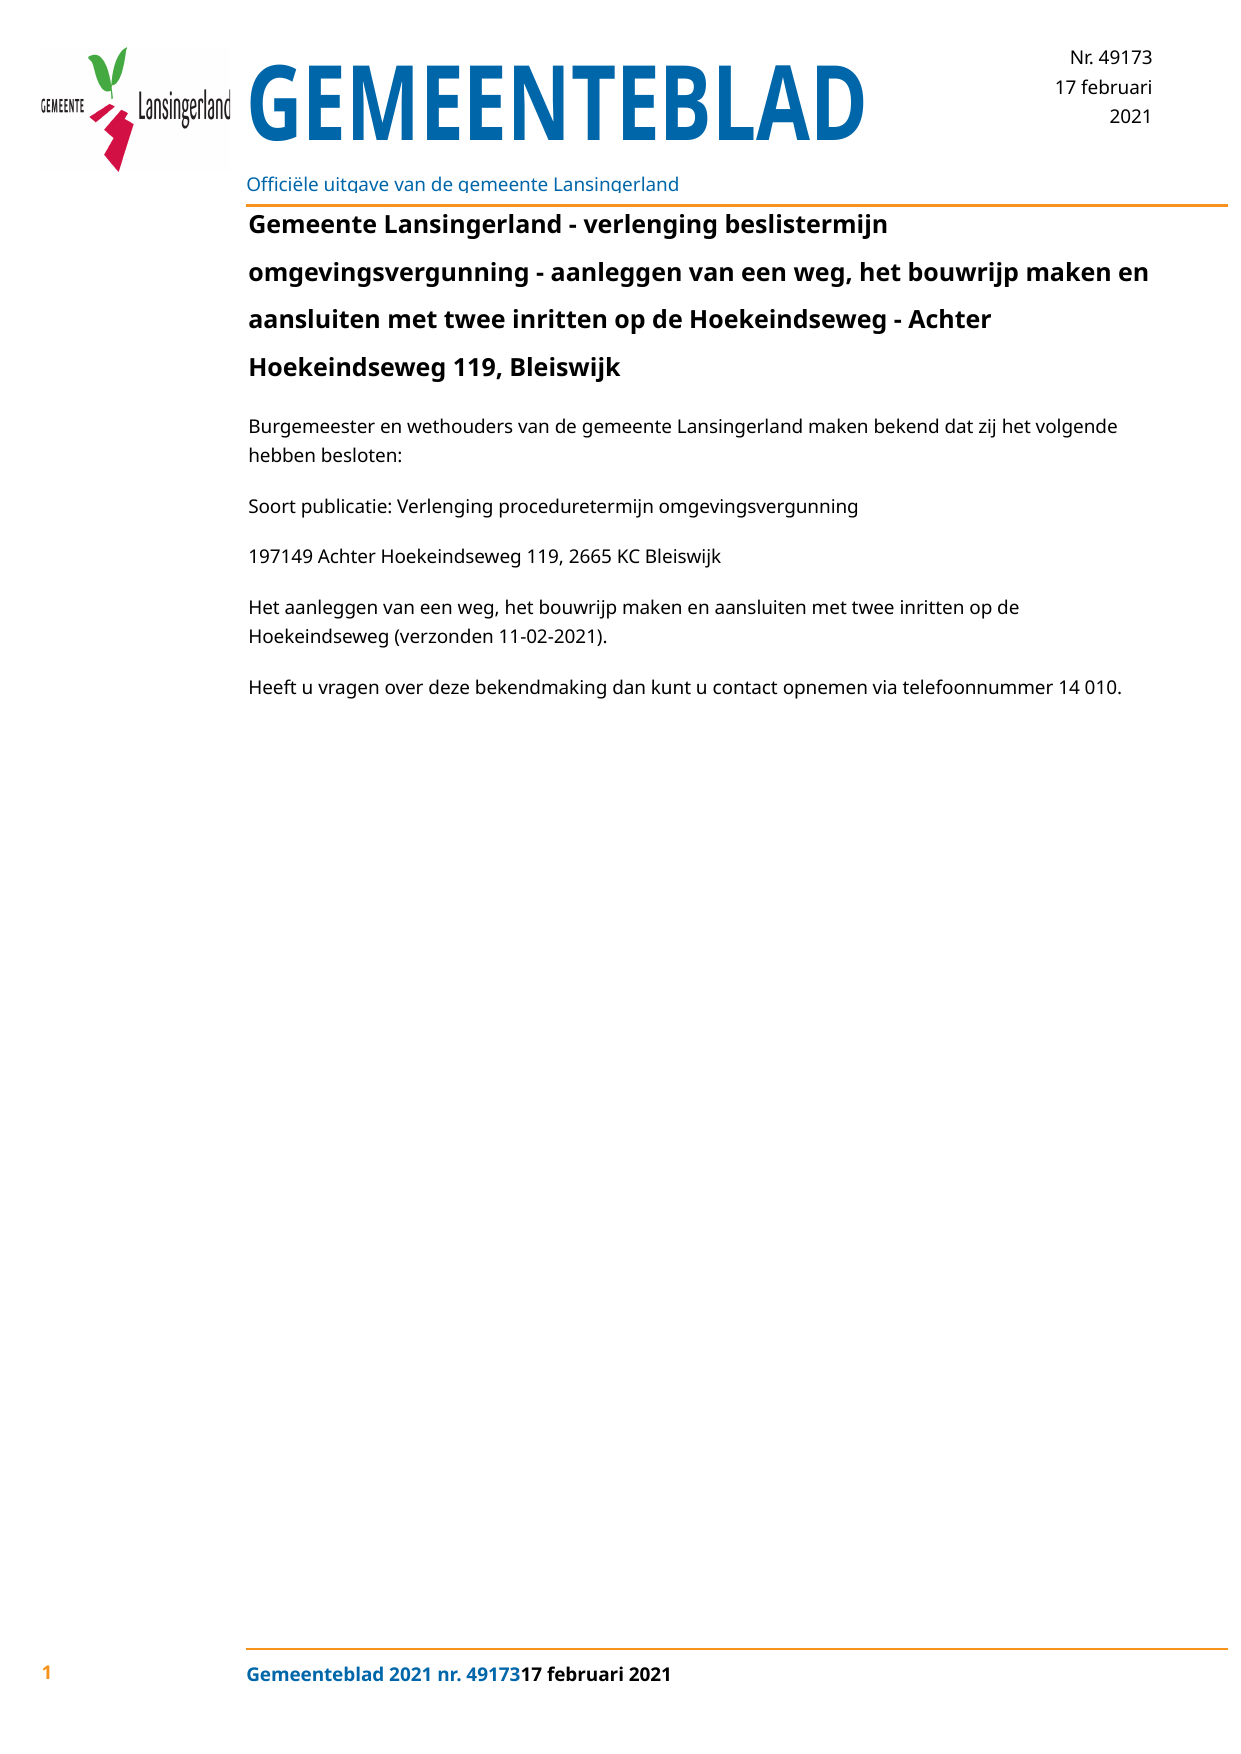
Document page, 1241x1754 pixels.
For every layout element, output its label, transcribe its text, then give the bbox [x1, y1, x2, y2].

picture [41, 47, 231, 172]
text Burgemeester en wethouders van de gemeente Lansingerland maken bekend dat zij het volgende hebben besloten: [248, 413, 1152, 468]
text Het aanleggen van een weg, het bouwrijp maken en aansluiten met twee inritten op de Hoekeindseweg (verzonden 11-02-2021). [248, 594, 1152, 649]
text 197149 Achter Hoekeindseweg 119, 2665 KC Bleiswijk [248, 543, 1152, 569]
text Heeft u vragen over deze bekendmaking dan kunt u contact opnemen via telefoonnummer 14 010. [248, 674, 1152, 700]
text Soort publicatie: Verlenging proceduretermijn omgevingsvergunning [248, 493, 1152, 519]
text Gemeente Lansingerland - verlenging beslistermijn omgevingsvergunning - aanleggen van een weg, het bouwrijp maken en aansluiten met twee inritten op de Hoekeindseweg - Achter Hoekeindseweg 119, Bleiswijk [248, 207, 1152, 384]
